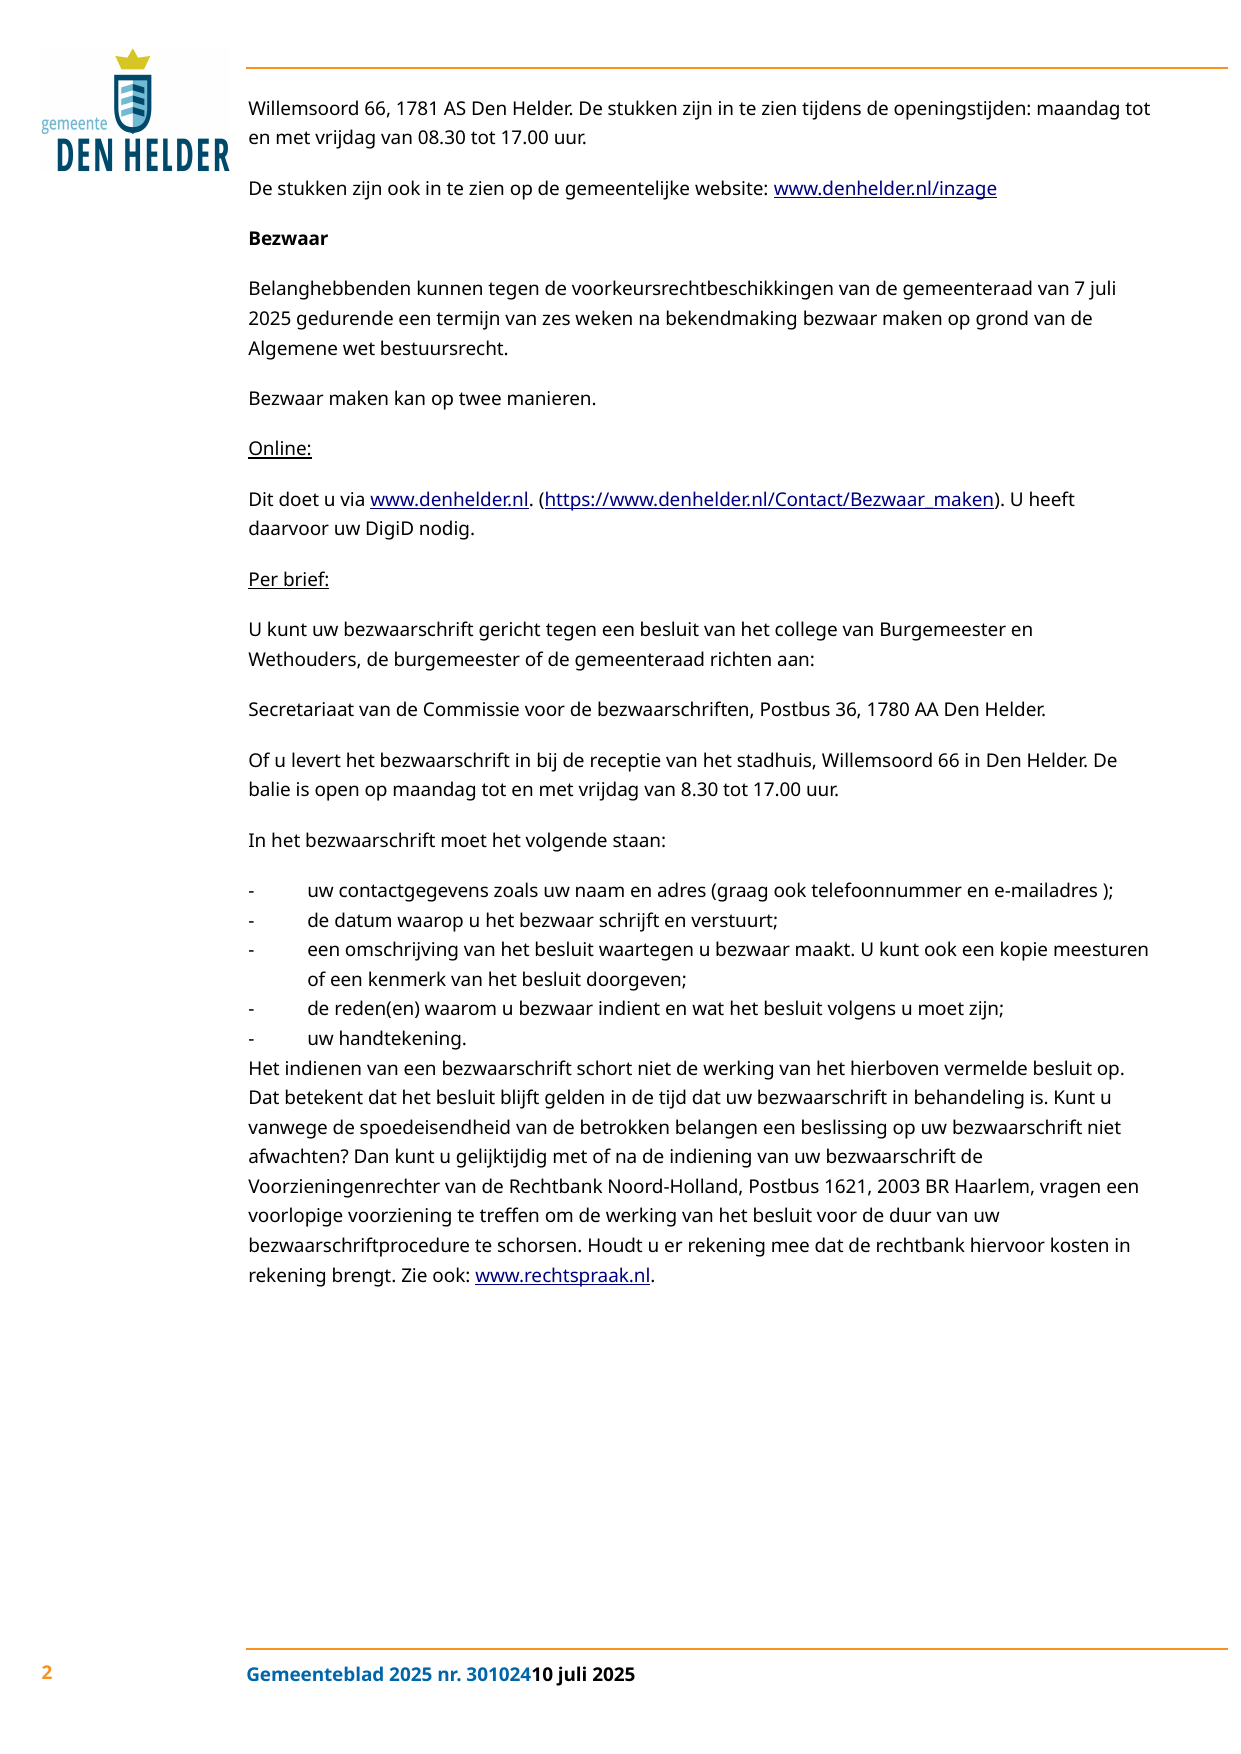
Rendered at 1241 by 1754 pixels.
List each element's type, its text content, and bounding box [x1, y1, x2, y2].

list de reden(en) waarom u bezwaar indient en wat het besluit volgens u moet zijn; [248, 996, 1152, 1021]
text Bezwaar [248, 225, 1152, 251]
picture [100, 154, 106, 172]
text Of u levert het bezwaarschrift in bij de receptie van het stadhuis, Willemsoord 66 in Den Helder. De balie is open op maandag tot en met vrijdag van 8.30 tot 17.00 uur. [248, 747, 1152, 802]
picture [63, 144, 68, 165]
text De stukken zijn ook in te zien op de gemeentelijke website: www.denhelder.nl/inzage [248, 175, 1152, 201]
text Secretariaat van de Commissie voor de bezwaarschriften, Postbus 36, 1780 AA Den Helder. [248, 696, 1152, 722]
text Bezwaar maken kan op twee manieren. [248, 385, 1152, 411]
text Online: [248, 436, 1152, 461]
text In het bezwaarschrift moet het volgende staan: [248, 827, 1152, 853]
list uw handtekening. [248, 1025, 1152, 1051]
list een omschrijving van het besluit waartegen u bezwaar maakt. U kunt ook een kopie meesturen of een kenmerk van het besluit doorgeven; [248, 936, 1152, 992]
text U kunt uw bezwaarschrift gericht tegen een besluit van het college van Burgemeester en Wethouders, de burgemeester of de gemeenteraad richten aan: [248, 616, 1152, 672]
picture [130, 157, 135, 172]
text Het indienen van een bezwaarschrift schort niet de werking van het hierboven vermelde besluit op. Dat betekent dat het besluit blijft gelden in de tijd dat uw bezwaarschrift in behandeling is. Kunt u vanwege de spoedeisendheid van de betrokken belangen een beslissing op uw bezwaarschrift niet afwachten? Dan kunt u gelijktijdig met of na de indiening van uw bezwaarschrift de Voorzieningenrechter van de Rechtbank Noord-Holland, Postbus 1621, 2003 BR Haarlem, vragen een voorlopige voorziening te treffen om de werking van het besluit voor de duur van uw bezwaarschriftprocedure te schorsen. Houdt u er rekening mee dat de rechtbank hiervoor kosten in rekening brengt. Zie ook: www.rechtspraak.nl. [248, 1055, 1152, 1288]
text Per brief: [248, 566, 1152, 592]
text Willemsoord 66, 1781 AS Den Helder. De stukken zijn in te zien tijdens de openingstijden: maandag tot en met vrijdag van 08.30 tot 17.00 uur. [248, 95, 1152, 150]
text Dit doet u via www.denhelder.nl. (https://www.denhelder.nl/Contact/Bezwaar_maken). U heeft daarvoor uw DigiD nodig. [248, 486, 1152, 541]
list de datum waarop u het bezwaar schrijft en verstuurt; [248, 907, 1152, 933]
list uw contactgegevens zoals uw naam en adres (graag ook telefoonnummer en e-mailadres ); [248, 877, 1152, 903]
picture [220, 160, 224, 172]
picture [182, 144, 187, 165]
text Belanghebbenden kunnen tegen de voorkeursrechtbeschikkingen van de gemeenteraad van 7 juli 2025 gedurende een termijn van zes weken na bekendmaking bezwaar maken op grond van de Algemene wet bestuursrecht. [248, 276, 1152, 361]
picture [41, 47, 231, 172]
